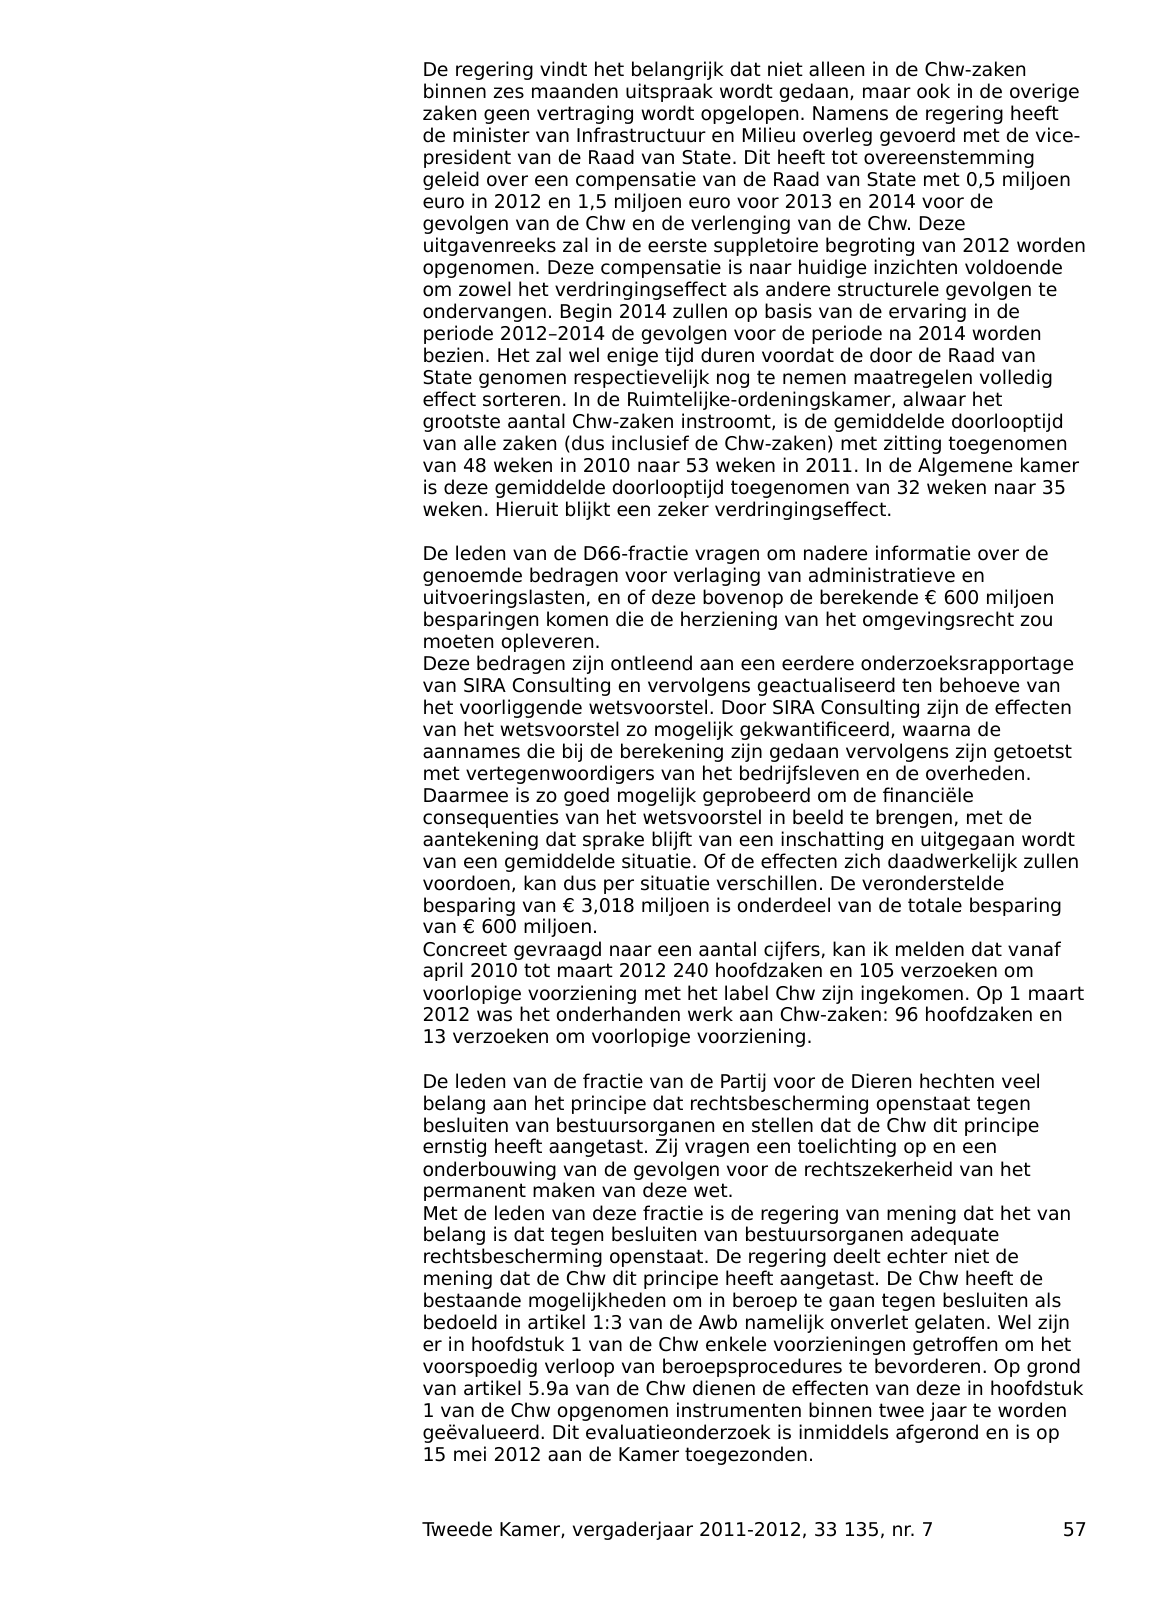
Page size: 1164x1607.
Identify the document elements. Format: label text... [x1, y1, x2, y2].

text Concreet gevraagd naar een aantal cijfers, kan ik melden dat vanaf april 2010 tot maart 2012 240 hoofdzaken en 105 verzoeken om voorlopige voorziening met het label Chw zijn ingekomen. Op 1 maart 2012 was het onderhanden werk aan Chw-zaken: 96 hoofdzaken en 13 verzoeken om voorlopige voorziening. [422, 938, 1087, 1048]
text De regering vindt het belangrijk dat niet alleen in de Chw-zaken binnen zes maanden uitspraak wordt gedaan, maar ook in de overige zaken geen vertraging wordt opgelopen. Namens de regering heeft de minister van Infrastructuur en Milieu overleg gevoerd met de vice-president van de Raad van State. Dit heeft tot overeenstemming geleid over een compensatie van de Raad van State met 0,5 miljoen euro in 2012 en 1,5 miljoen euro voor 2013 en 2014 voor de gevolgen van de Chw en de verlenging van de Chw. Deze uitgavenreeks zal in de eerste suppletoire begroting van 2012 worden opgenomen. Deze compensatie is naar huidige inzichten voldoende om zowel het verdringingseffect als andere structurele gevolgen te ondervangen. Begin 2014 zullen op basis van de ervaring in de periode 2012–2014 de gevolgen voor de periode na 2014 worden bezien. Het zal wel enige tijd duren voordat de door de Raad van State genomen respectievelijk nog te nemen maatregelen volledig effect sorteren. In de Ruimtelijke-ordeningskamer, alwaar het grootste aantal Chw-zaken instroomt, is de gemiddelde doorlooptijd van alle zaken (dus inclusief de Chw-zaken) met zitting toegenomen van 48 weken in 2010 naar 53 weken in 2011. In de Algemene kamer is deze gemiddelde doorlooptijd toegenomen van 32 weken naar 35 weken. Hieruit blijkt een zeker verdringingseffect. [422, 59, 1087, 521]
text De leden van de fractie van de Partij voor de Dieren hechten veel belang aan het principe dat rechtsbescherming openstaat tegen besluiten van bestuursorganen en stellen dat de Chw dit principe ernstig heeft aangetast. Zij vragen een toelichting op en een onderbouwing van de gevolgen voor de rechtszekerheid van het permanent maken van deze wet. [422, 1071, 1087, 1202]
text Met de leden van deze fractie is de regering van mening dat het van belang is dat tegen besluiten van bestuursorganen adequate rechtsbescherming openstaat. De regering deelt echter niet de mening dat de Chw dit principe heeft aangetast. De Chw heeft de bestaande mogelijkheden om in beroep te gaan tegen besluiten als bedoeld in artikel 1:3 van de Awb namelijk onverlet gelaten. Wel zijn er in hoofdstuk 1 van de Chw enkele voorzieningen getroffen om het voorspoedig verloop van beroepsprocedures te bevorderen. Op grond van artikel 5.9a van de Chw dienen de effecten van deze in hoofdstuk 1 van de Chw opgenomen instrumenten binnen twee jaar te worden geëvalueerd. Dit evaluatieonderzoek is inmiddels afgerond en is op 15 mei 2012 aan de Kamer toegezonden. [422, 1202, 1087, 1466]
text De leden van de D66-fractie vragen om nadere informatie over de genoemde bedragen voor verlaging van administratieve en uitvoeringslasten, en of deze bovenop de berekende € 600 miljoen besparingen komen die de herziening van het omgevingsrecht zou moeten opleveren. [422, 543, 1087, 653]
text Deze bedragen zijn ontleend aan een eerdere onderzoeksrapportage van SIRA Consulting en vervolgens geactualiseerd ten behoeve van het voorliggende wetsvoorstel. Door SIRA Consulting zijn de effecten van het wetsvoorstel zo mogelijk gekwantificeerd, waarna de aannames die bij de berekening zijn gedaan vervolgens zijn getoetst met vertegenwoordigers van het bedrijfsleven en de overheden. Daarmee is zo goed mogelijk geprobeerd om de financiële consequenties van het wetsvoorstel in beeld te brengen, met de aantekening dat sprake blijft van een inschatting en uitgegaan wordt van een gemiddelde situatie. Of de effecten zich daadwerkelijk zullen voordoen, kan dus per situatie verschillen. De veronderstelde besparing van € 3,018 miljoen is onderdeel van de totale besparing van € 600 miljoen. [422, 653, 1087, 938]
